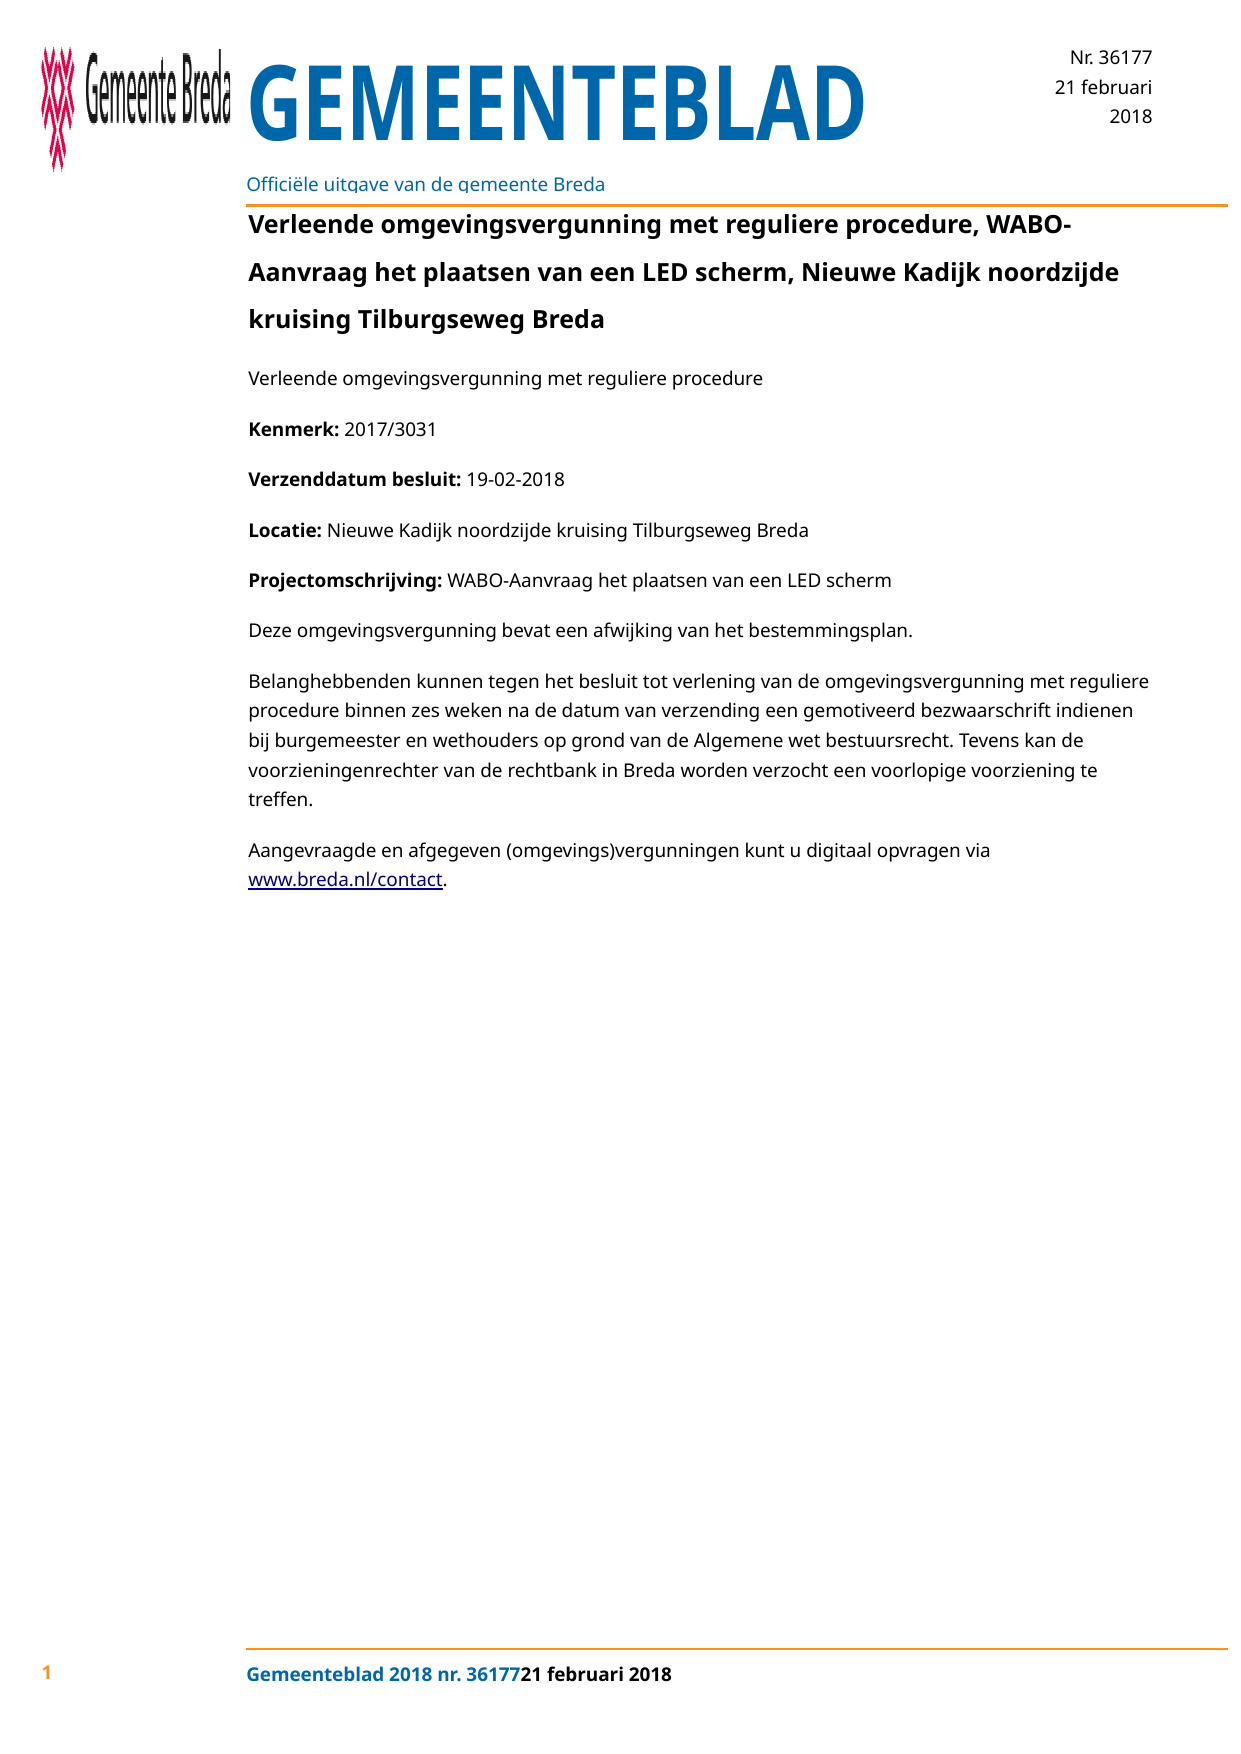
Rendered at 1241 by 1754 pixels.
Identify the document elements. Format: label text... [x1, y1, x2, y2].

text Verzenddatum besluit: 19-02-2018 [248, 466, 1152, 492]
text Verleende omgevingsvergunning met reguliere procedure, WABO-Aanvraag het plaatsen van een LED scherm, Nieuwe Kadijk noordzijde kruising Tilburgseweg Breda [248, 207, 1152, 336]
text Aangevraagde en afgegeven (omgevings)vergunningen kunt u digitaal opvragen via www.breda.nl/contact. [248, 837, 1152, 892]
text Locatie: Nieuwe Kadijk noordzijde kruising Tilburgseweg Breda [248, 517, 1152, 542]
text Deze omgevingsvergunning bevat een afwijking van het bestemmingsplan. [248, 618, 1152, 643]
text Verleende omgevingsvergunning met reguliere procedure [248, 366, 1152, 391]
text Belanghebbenden kunnen tegen het besluit tot verlening van de omgevingsvergunning met reguliere procedure binnen zes weken na de datum van verzending een gemotiveerd bezwaarschrift indienen bij burgemeester en wethouders op grond van de Algemene wet bestuursrecht. Tevens kan de voorzieningenrechter van de rechtbank in Breda worden verzocht een voorlopige voorziening te treffen. [248, 668, 1152, 812]
picture [41, 47, 231, 172]
text Projectomschrijving: WABO-Aanvraag het plaatsen van een LED scherm [248, 567, 1152, 593]
text Kenmerk: 2017/3031 [248, 416, 1152, 442]
